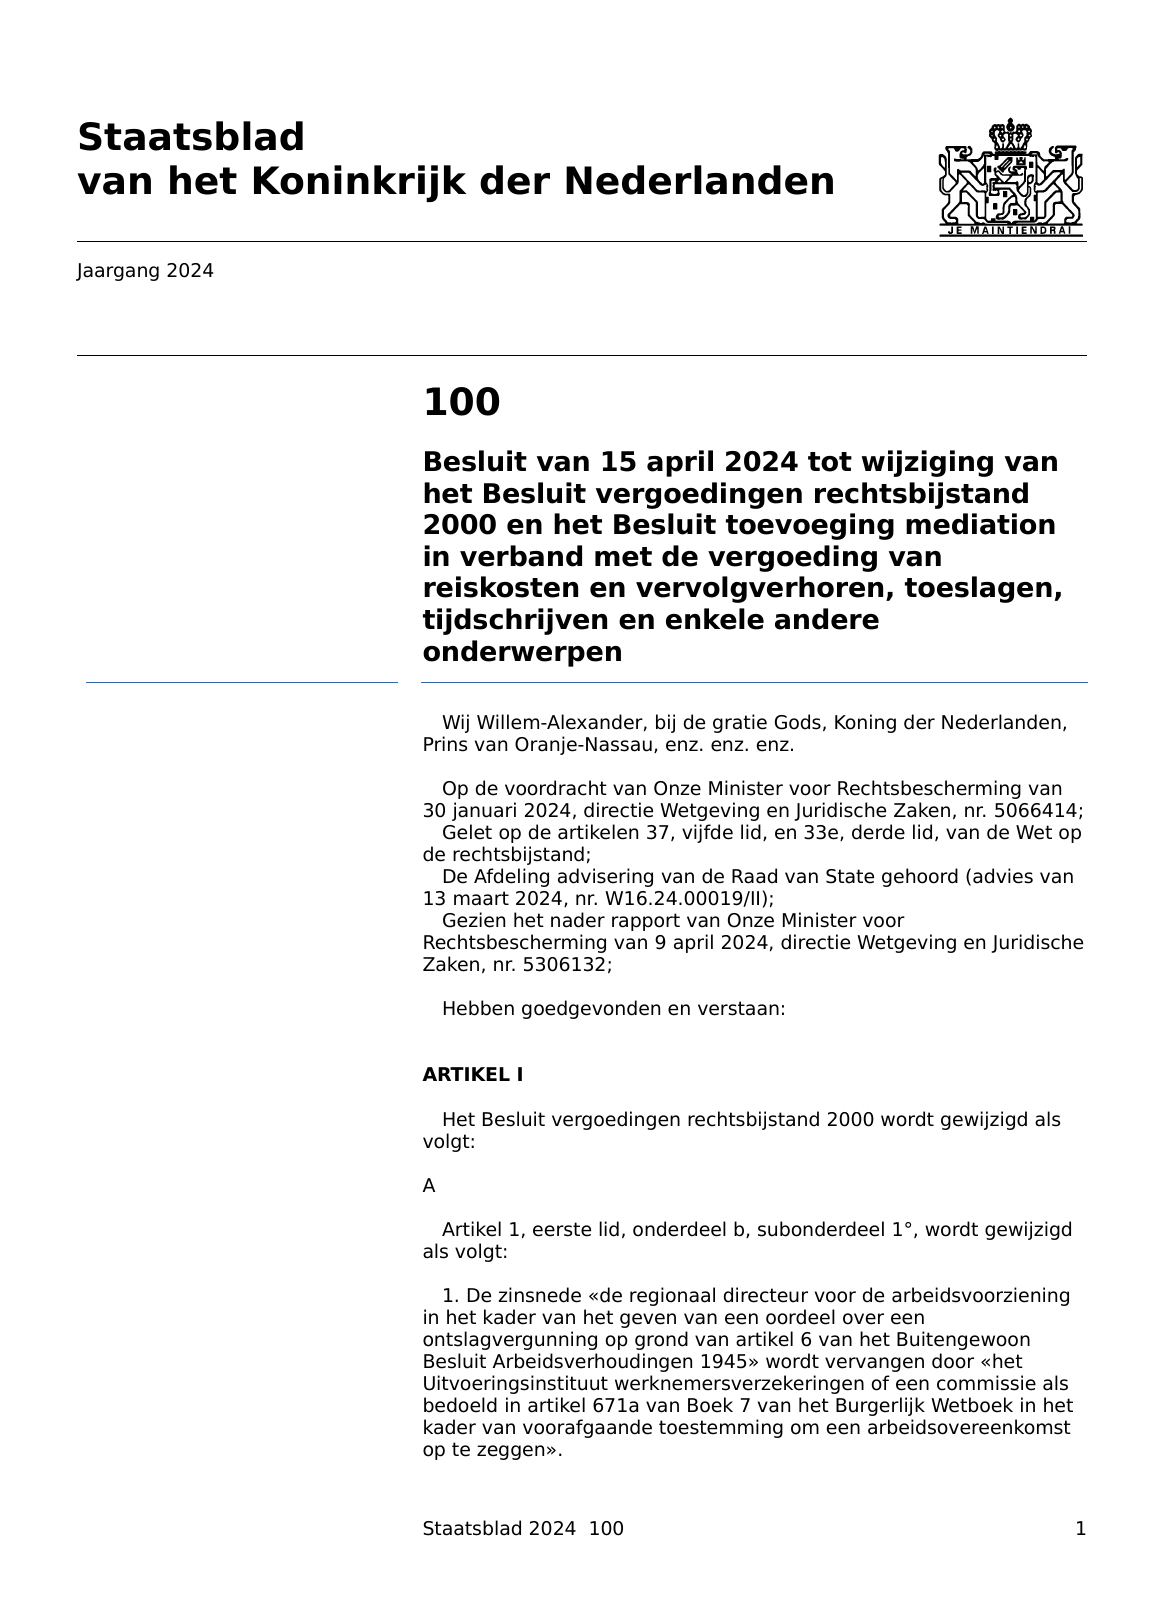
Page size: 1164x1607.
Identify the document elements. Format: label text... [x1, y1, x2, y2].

picture [936, 115, 1087, 240]
text Artikel 1, eerste lid, onderdeel b, subonderdeel 1°, wordt gewijzigd als volgt: [422, 1219, 1087, 1263]
table_header [886, 100, 1087, 241]
text Op de voordracht van Onze Minister voor Rechtsbescherming van 30 januari 2024, directie Wetgeving en Juridische Zaken, nr. 5066414; [422, 778, 1087, 822]
text De Afdeling advisering van de Raad van State gehoord (advies van 13 maart 2024, nr. W16.24.00019/II); [422, 866, 1087, 910]
text Hebben goedgevonden en verstaan: [422, 998, 1087, 1020]
text 1. De zinsnede «de regionaal directeur voor de arbeidsvoorziening in het kader van het geven van een oordeel over een ontslagvergunning op grond van artikel 6 van het Buitengewoon Besluit Arbeidsverhoudingen 1945» wordt vervangen door «het Uitvoeringsinstituut werknemersverzekeringen of een commissie als bedoeld in artikel 671a van Boek 7 van het Burgerlijk Wetboek in het kader van voorafgaande toestemming om een arbeidsovereenkomst op te zeggen». [422, 1285, 1087, 1461]
table_cell Jaargang 2024 [77, 242, 1087, 355]
text Het Besluit vergoedingen rechtsbijstand 2000 wordt gewijzigd als volgt: [422, 1108, 1087, 1152]
table_header Staatsblad van het Koninkrijk der Nederlanden [77, 100, 886, 241]
text Wij Willem-Alexander, bij de gratie Gods, Koning der Nederlanden, Prins van Oranje-Nassau, enz. enz. enz. [422, 712, 1087, 756]
text Gezien het nader rapport van Onze Minister voor Rechtsbescherming van 9 april 2024, directie Wetgeving en Juridische Zaken, nr. 5306132; [422, 910, 1087, 976]
subtitle 100 [422, 381, 1087, 424]
subtitle ARTIKEL I [422, 1064, 1087, 1086]
text A [422, 1175, 1087, 1197]
text Besluit van 15 april 2024 tot wijziging van het Besluit vergoedingen rechtsbijstand 2000 en het Besluit toevoeging mediation in verband met de vergoeding van reiskosten en vervolgverhoren, toeslagen, tijdschrijven en enkele andere onderwerpen [422, 447, 1087, 667]
text Gelet op de artikelen 37, vijfde lid, en 33e, derde lid, van de Wet op de rechtsbijstand; [422, 822, 1087, 866]
